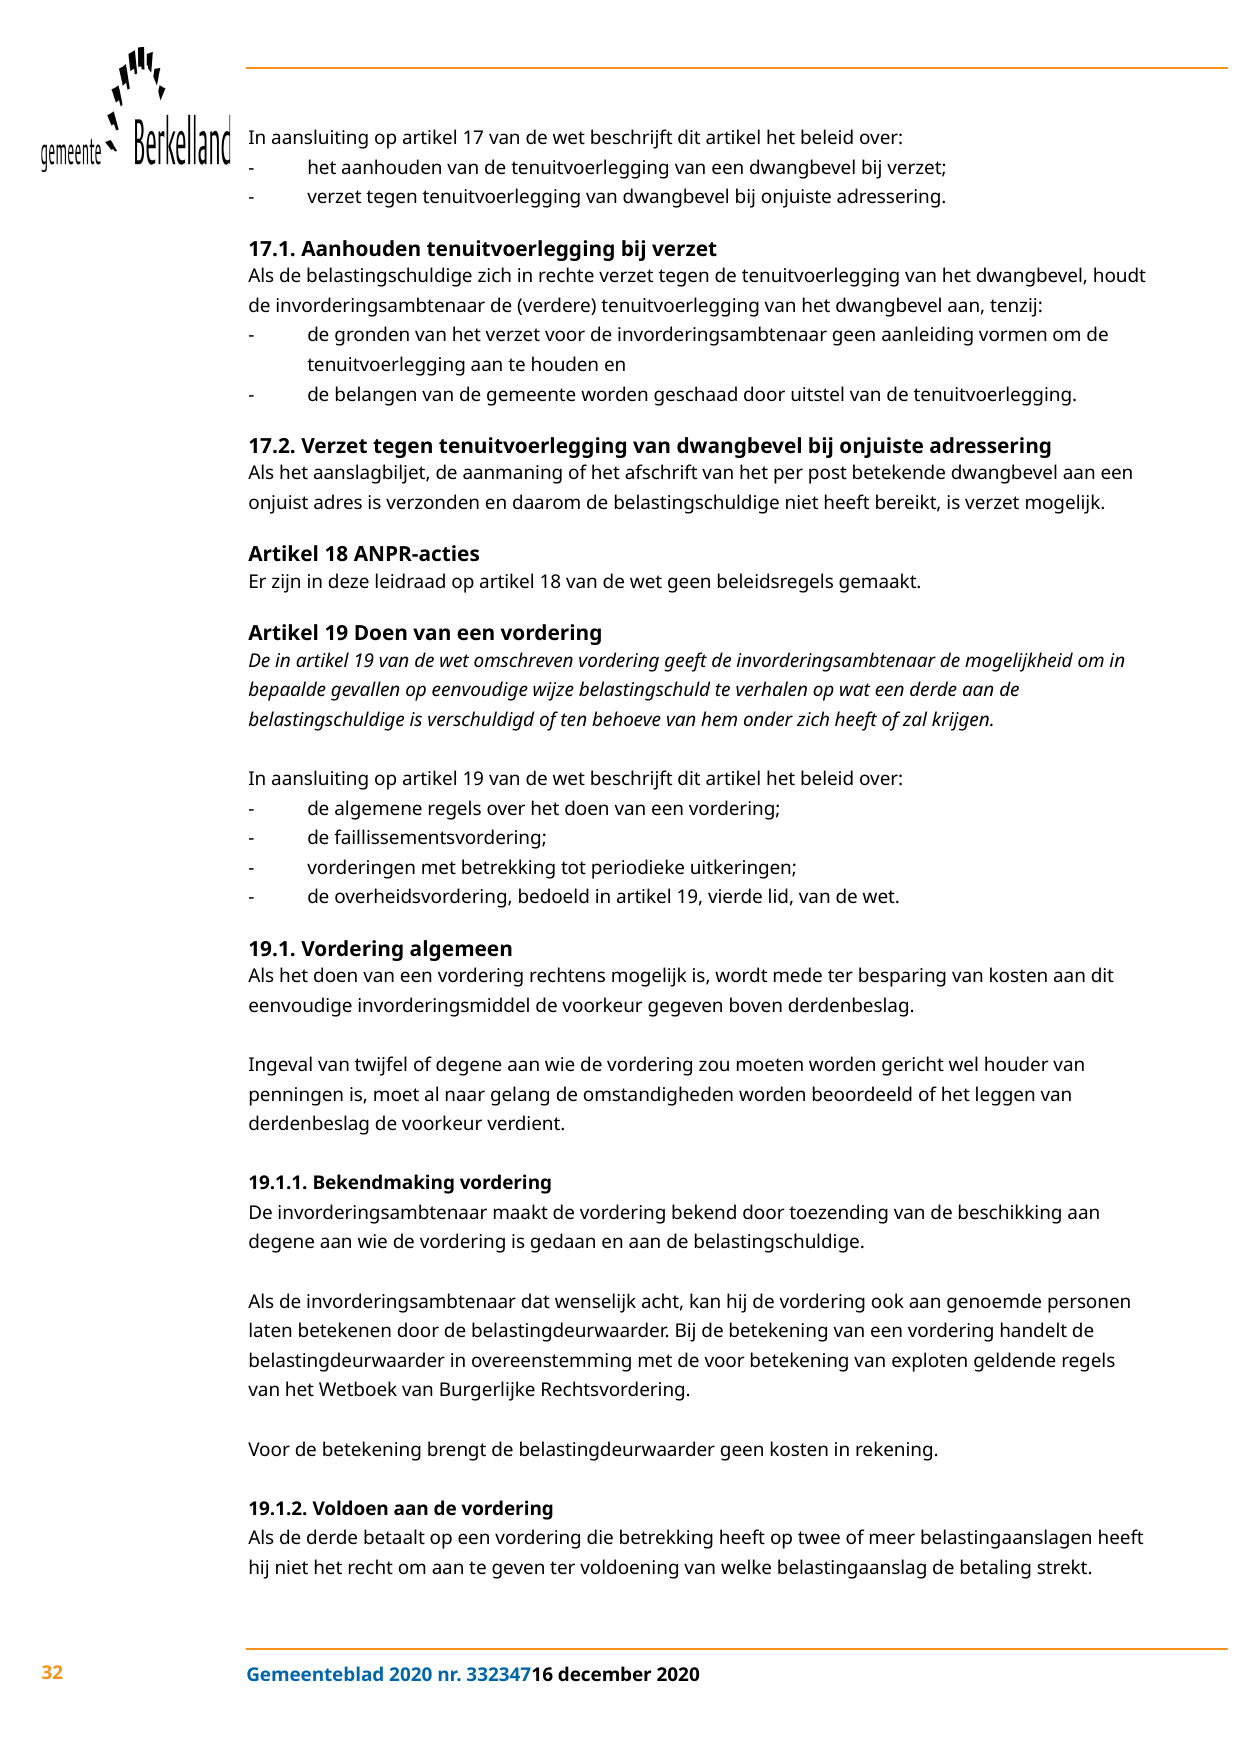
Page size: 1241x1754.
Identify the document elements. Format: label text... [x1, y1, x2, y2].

text Artikel 18 ANPR-acties [248, 539, 1152, 568]
list vorderingen met betrekking tot periodieke uitkeringen; [248, 854, 1152, 880]
text Voor de betekening brengt de belastingdeurwaarder geen kosten in rekening. [248, 1436, 1152, 1461]
text 19.1. Vordering algemeen [248, 934, 1152, 962]
text Als de belastingschuldige zich in rechte verzet tegen de tenuitvoerlegging van het dwangbevel, houdt de invorderingsambtenaar de (verdere) tenuitvoerlegging van het dwangbevel aan, tenzij: [248, 262, 1152, 318]
text In aansluiting op artikel 17 van de wet beschrijft dit artikel het beleid over: [248, 124, 1152, 150]
text Er zijn in deze leidraad op artikel 18 van de wet geen beleidsregels gemaakt. [248, 568, 1152, 594]
text De in artikel 19 van de wet omschreven vordering geeft de invorderingsambtenaar de mogelijkheid om in bepaalde gevallen op eenvoudige wijze belastingschuld te verhalen op wat een derde aan de belastingschuldige is verschuldigd of ten behoeve van hem onder zich heeft of zal krijgen. [248, 647, 1152, 732]
text De invorderingsambtenaar maakt de vordering bekend door toezending van de beschikking aan degene aan wie de vordering is gedaan en aan de belastingschuldige. [248, 1199, 1152, 1254]
list de belangen van de gemeente worden geschaad door uitstel van de tenuitvoerlegging. [248, 381, 1152, 406]
text Als de invorderingsambtenaar dat wenselijk acht, kan hij de vordering ook aan genoemde personen laten betekenen door de belastingdeurwaarder. Bij de betekening van een vordering handelt de belastingdeurwaarder in overeenstemming met de voor betekening van exploten geldende regels van het Wetboek van Burgerlijke Rechtsvordering. [248, 1288, 1152, 1402]
list verzet tegen tenuitvoerlegging van dwangbevel bij onjuiste adressering. [248, 183, 1152, 209]
picture [41, 47, 231, 172]
text 19.1.1. Bekendmaking vordering [248, 1169, 1152, 1195]
text 17.2. Verzet tegen tenuitvoerlegging van dwangbevel bij onjuiste adressering [248, 431, 1152, 459]
text 19.1.2. Voldoen aan de vordering [248, 1495, 1152, 1521]
text 17.1. Aanhouden tenuitvoerlegging bij verzet [248, 234, 1152, 262]
list de gronden van het verzet voor de invorderingsambtenaar geen aanleiding vormen om de tenuitvoerlegging aan te houden en [248, 322, 1152, 377]
text Als het doen van een vordering rechtens mogelijk is, wordt mede ter besparing van kosten aan dit eenvoudige invorderingsmiddel de voorkeur gegeven boven derdenbeslag. [248, 962, 1152, 1018]
text Artikel 19 Doen van een vordering [248, 618, 1152, 647]
text In aansluiting op artikel 19 van de wet beschrijft dit artikel het beleid over: [248, 765, 1152, 791]
text Ingeval van twijfel of degene aan wie de vordering zou moeten worden gericht wel houder van penningen is, moet al naar gelang de omstandigheden worden beoordeeld of het leggen van derdenbeslag de voorkeur verdient. [248, 1051, 1152, 1136]
list de faillissementsvordering; [248, 824, 1152, 850]
list het aanhouden van de tenuitvoerlegging van een dwangbevel bij verzet; [248, 154, 1152, 180]
list de algemene regels over het doen van een vordering; [248, 795, 1152, 821]
text Als het aanslagbiljet, de aanmaning of het afschrift van het per post betekende dwangbevel aan een onjuist adres is verzonden en daarom de belastingschuldige niet heeft bereikt, is verzet mogelijk. [248, 459, 1152, 515]
text Als de derde betaalt op een vordering die betrekking heeft op twee of meer belastingaanslagen heeft hij niet het recht om aan te geven ter voldoening van welke belastingaanslag de betaling strekt. [248, 1524, 1152, 1580]
list de overheidsvordering, bedoeld in artikel 19, vierde lid, van de wet. [248, 883, 1152, 909]
